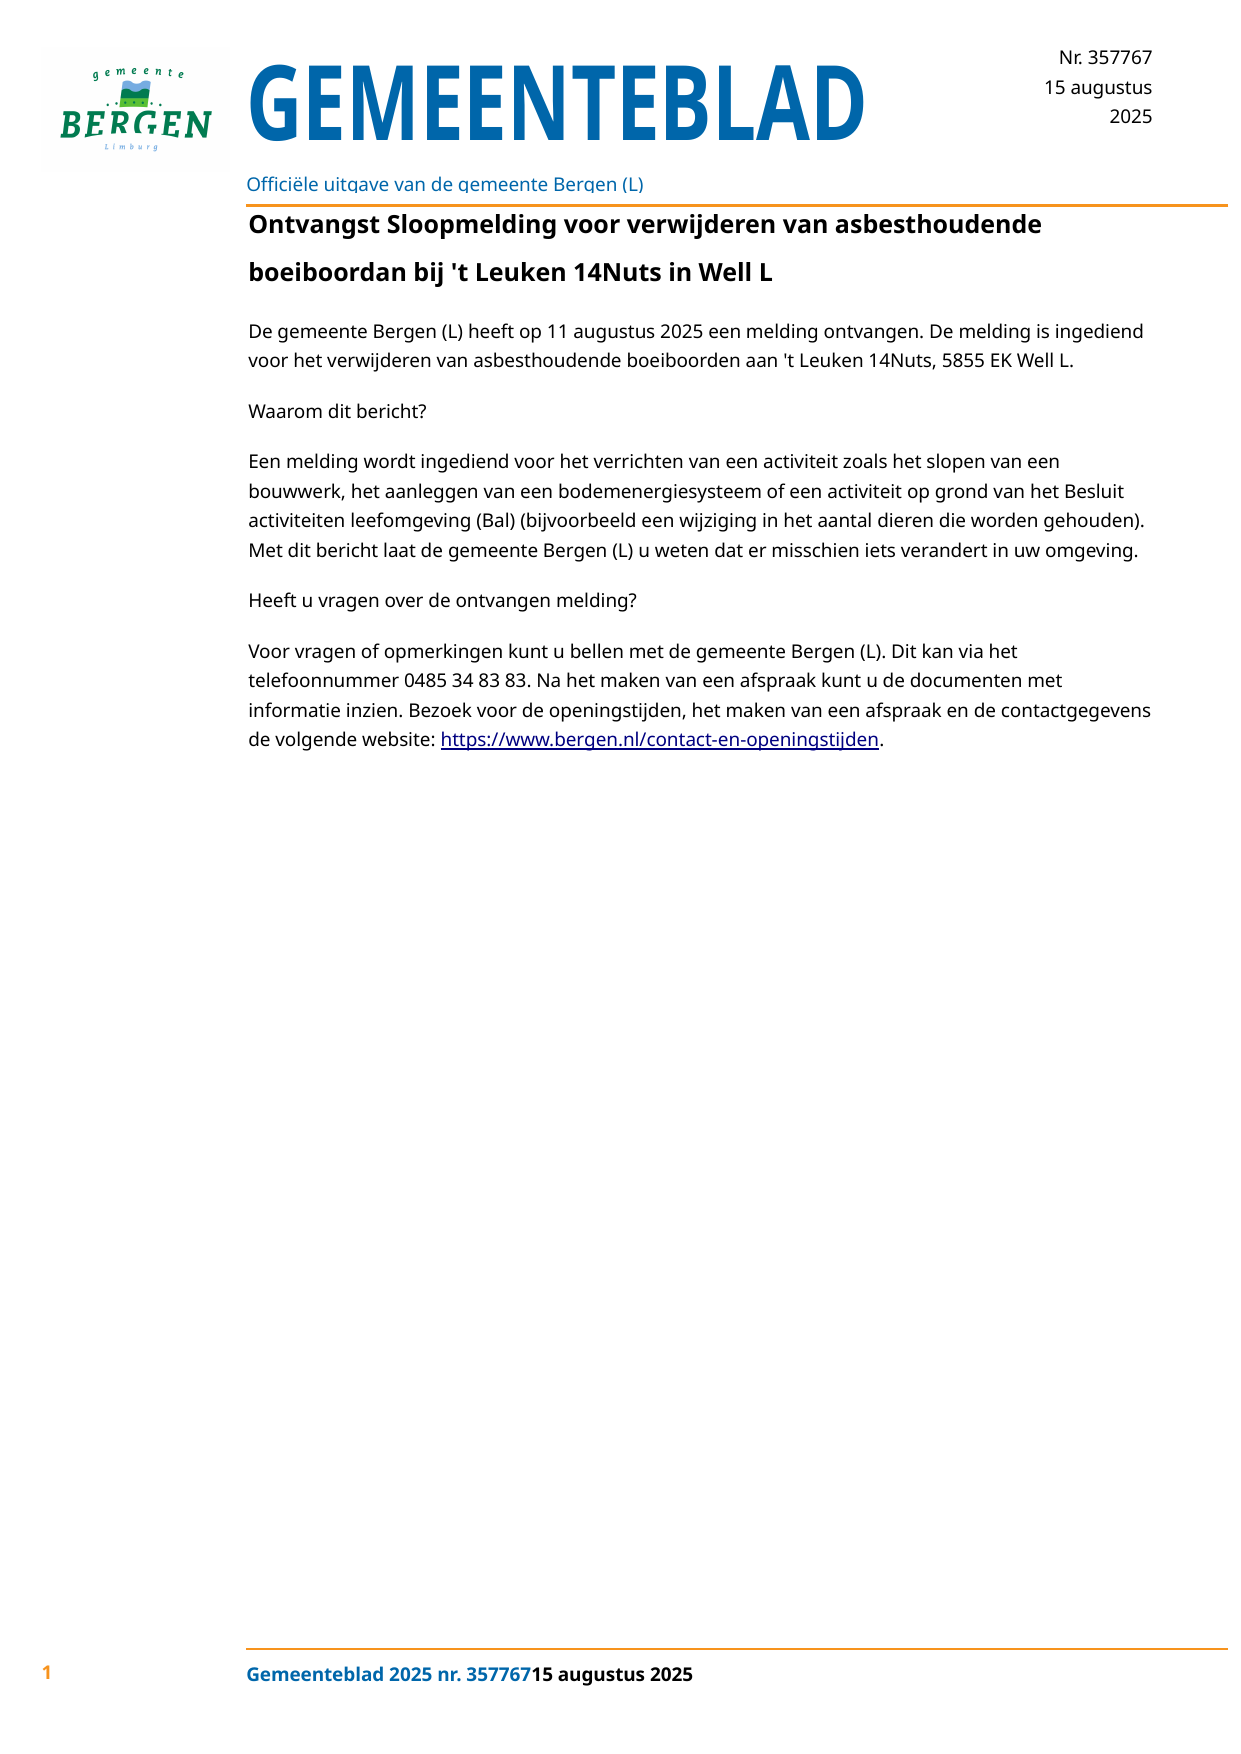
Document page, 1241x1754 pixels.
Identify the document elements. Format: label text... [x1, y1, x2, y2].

text Heeft u vragen over de ontvangen melding? [248, 587, 1152, 613]
text Ontvangst Sloopmelding voor verwijderen van asbesthoudende boeiboordan bij 't Leuken 14Nuts in Well L [248, 207, 1152, 288]
picture [41, 47, 231, 172]
text Waarom dit bericht? [248, 398, 1152, 424]
text Voor vragen of opmerkingen kunt u bellen met de gemeente Bergen (L). Dit kan via het telefoonnummer 0485 34 83 83. Na het maken van een afspraak kunt u de documenten met informatie inzien. Bezoek voor de openingstijden, het maken van een afspraak en de contactgegevens de volgende website: https://www.bergen.nl/contact-en-openingstijden. [248, 638, 1152, 752]
text Een melding wordt ingediend voor het verrichten van een activiteit zoals het slopen van een bouwwerk, het aanleggen van een bodemenergiesysteem of een activiteit op grond van het Besluit activiteiten leefomgeving (Bal) (bijvoorbeeld een wijziging in het aantal dieren die worden gehouden). Met dit bericht laat de gemeente Bergen (L) u weten dat er misschien iets verandert in uw omgeving. [248, 448, 1152, 563]
text De gemeente Bergen (L) heeft op 11 augustus 2025 een melding ontvangen. De melding is ingediend voor het verwijderen van asbesthoudende boeiboorden aan 't Leuken 14Nuts, 5855 EK Well L. [248, 318, 1152, 373]
